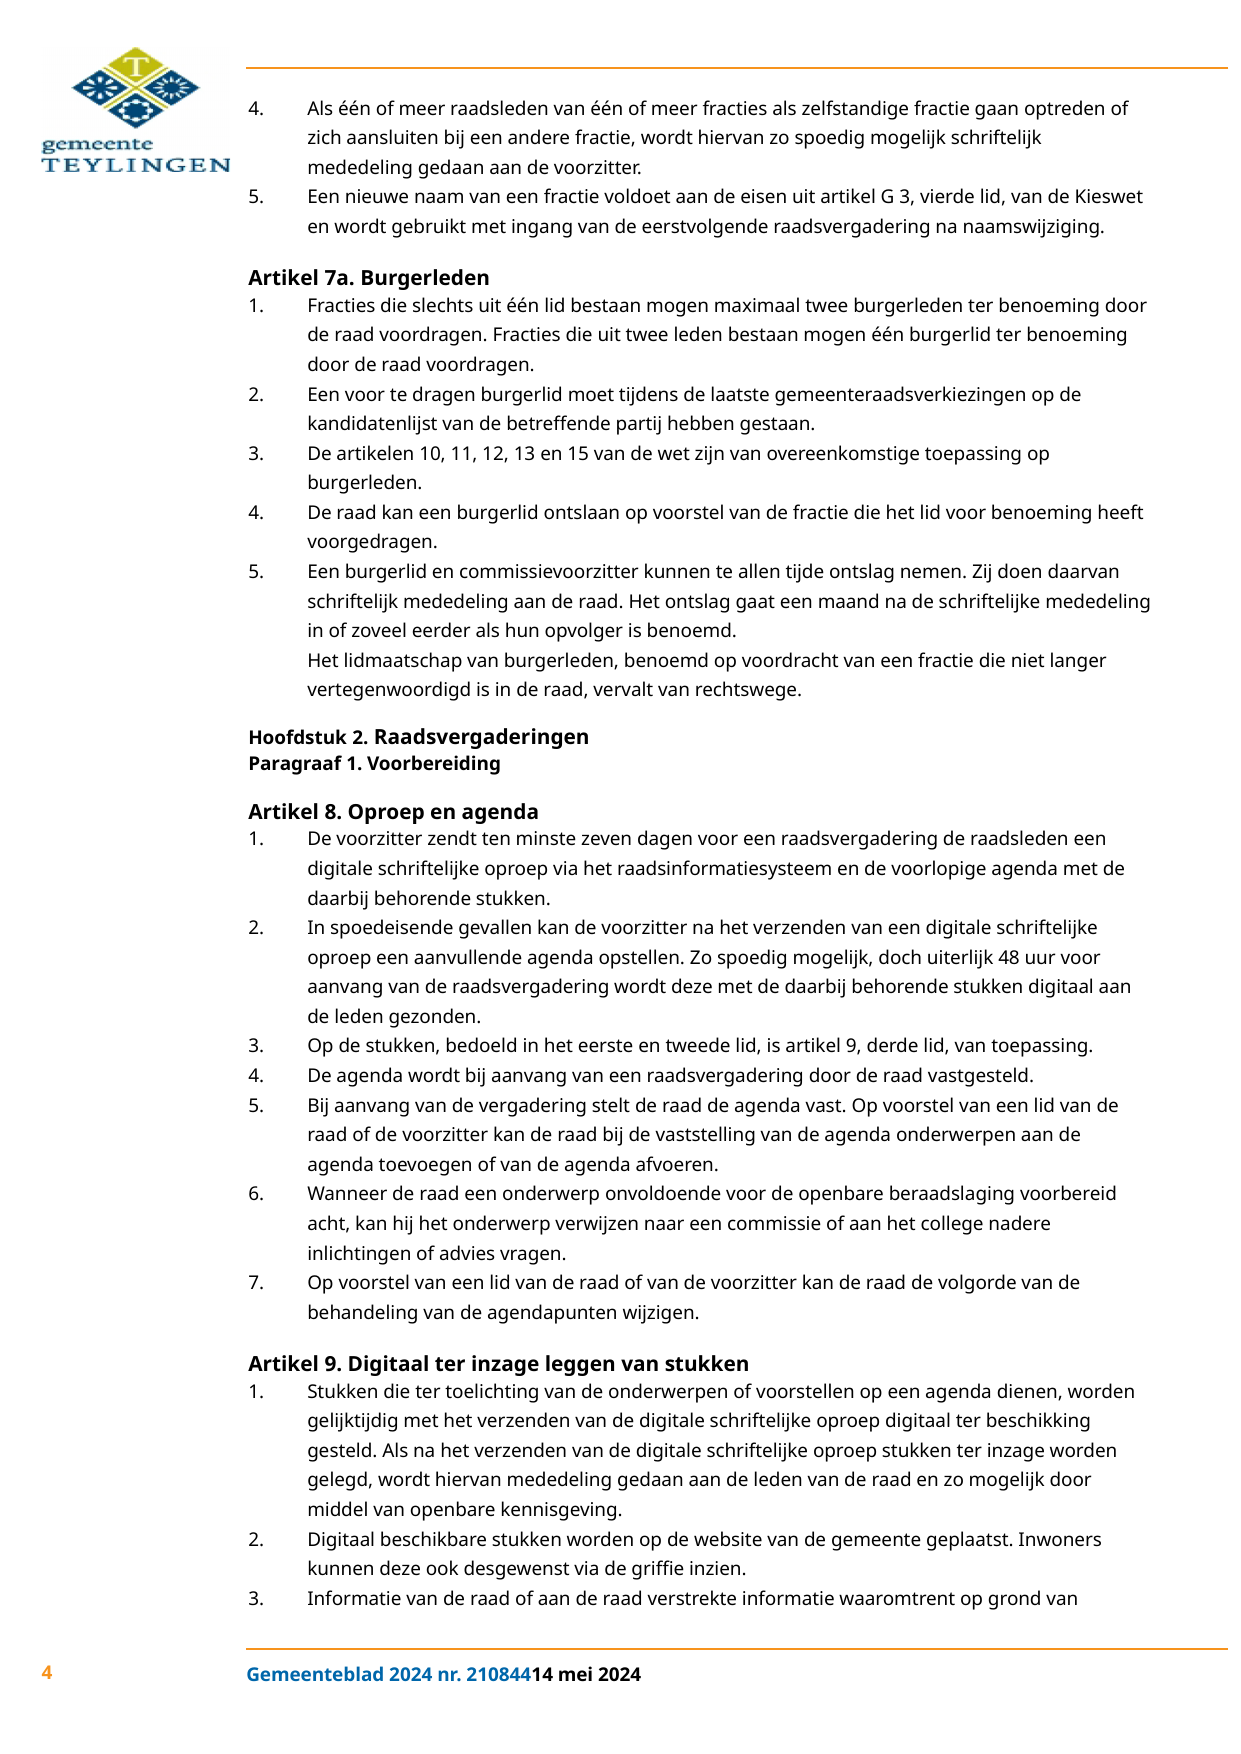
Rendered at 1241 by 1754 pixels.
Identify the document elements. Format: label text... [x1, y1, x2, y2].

list Op de stukken, bedoeld in het eerste en tweede lid, is artikel 9, derde lid, van toepassing. [248, 1033, 1152, 1058]
list Op voorstel van een lid van de raad of van de voorzitter kan de raad de volgorde van de behandeling van de agendapunten wijzigen. [248, 1269, 1152, 1325]
list De raad kan een burgerlid ontslaan op voorstel van de fractie die het lid voor benoeming heeft voorgedragen. [248, 499, 1152, 554]
list Een burgerlid en commissievoorzitter kunnen te allen tijde ontslag nemen. Zij doen daarvan schriftelijk mededeling aan de raad. Het ontslag gaat een maand na de schriftelijke mededeling in of zoveel eerder als hun opvolger is benoemd. [248, 558, 1152, 643]
list Als één of meer raadsleden van één of meer fracties als zelfstandige fractie gaan optreden of zich aansluiten bij een andere fractie, wordt hiervan zo spoedig mogelijk schriftelijk mededeling gedaan aan de voorzitter. [248, 95, 1152, 180]
text Paragraaf 1. Voorbereiding [248, 751, 1152, 776]
text Artikel 8. Oproep en agenda [248, 797, 1152, 826]
list Informatie van de raad of aan de raad verstrekte informatie waaromtrent op grond van [248, 1585, 1152, 1611]
list Een nieuwe naam van een fractie voldoet aan de eisen uit artikel G 3, vierde lid, van de Kieswet en wordt gebruikt met ingang van de eerstvolgende raadsvergadering na naamswijziging. [248, 183, 1152, 239]
text Artikel 9. Digitaal ter inzage leggen van stukken [248, 1349, 1152, 1378]
text Hoofdstuk 2. Raadsvergaderingen [248, 722, 1152, 751]
list Het lidmaatschap van burgerleden, benoemd op voordracht van een fractie die niet langer vertegenwoordigd is in de raad, vervalt van rechtswege. [248, 647, 1152, 702]
list De voorzitter zendt ten minste zeven dagen voor een raadsvergadering de raadsleden een digitale schriftelijke oproep via het raadsinformatiesysteem en de voorlopige agenda met de daarbij behorende stukken. [248, 826, 1152, 911]
list Fracties die slechts uit één lid bestaan mogen maximaal twee burgerleden ter benoeming door de raad voordragen. Fracties die uit twee leden bestaan mogen één burgerlid ter benoeming door de raad voordragen. [248, 292, 1152, 377]
list In spoedeisende gevallen kan de voorzitter na het verzenden van een digitale schriftelijke oproep een aanvullende agenda opstellen. Zo spoedig mogelijk, doch uiterlijk 48 uur voor aanvang van de raadsvergadering wordt deze met de daarbij behorende stukken digitaal aan de leden gezonden. [248, 914, 1152, 1029]
list Een voor te dragen burgerlid moet tijdens de laatste gemeenteraadsverkiezingen op de kandidatenlijst van de betreffende partij hebben gestaan. [248, 381, 1152, 436]
list De artikelen 10, 11, 12, 13 en 15 van de wet zijn van overeenkomstige toepassing op burgerleden. [248, 440, 1152, 495]
list Digitaal beschikbare stukken worden op de website van de gemeente geplaatst. Inwoners kunnen deze ook desgewenst via de griffie inzien. [248, 1526, 1152, 1581]
list Wanneer de raad een onderwerp onvoldoende voor de openbare beraadslaging voorbereid acht, kan hij het onderwerp verwijzen naar een commissie of aan het college nadere inlichtingen of advies vragen. [248, 1181, 1152, 1266]
list De agenda wordt bij aanvang van een raadsvergadering door de raad vastgesteld. [248, 1062, 1152, 1088]
picture [41, 47, 231, 172]
list Bij aanvang van de vergadering stelt de raad de agenda vast. Op voorstel van een lid van de raad of de voorzitter kan de raad bij de vaststelling van de agenda onderwerpen aan de agenda toevoegen of van de agenda afvoeren. [248, 1092, 1152, 1177]
list Stukken die ter toelichting van de onderwerpen of voorstellen op een agenda dienen, worden gelijktijdig met het verzenden van de digitale schriftelijke oproep digitaal ter beschikking gesteld. Als na het verzenden van de digitale schriftelijke oproep stukken ter inzage worden gelegd, wordt hiervan mededeling gedaan aan de leden van de raad en zo mogelijk door middel van openbare kennisgeving. [248, 1378, 1152, 1522]
text Artikel 7a. Burgerleden [248, 263, 1152, 292]
